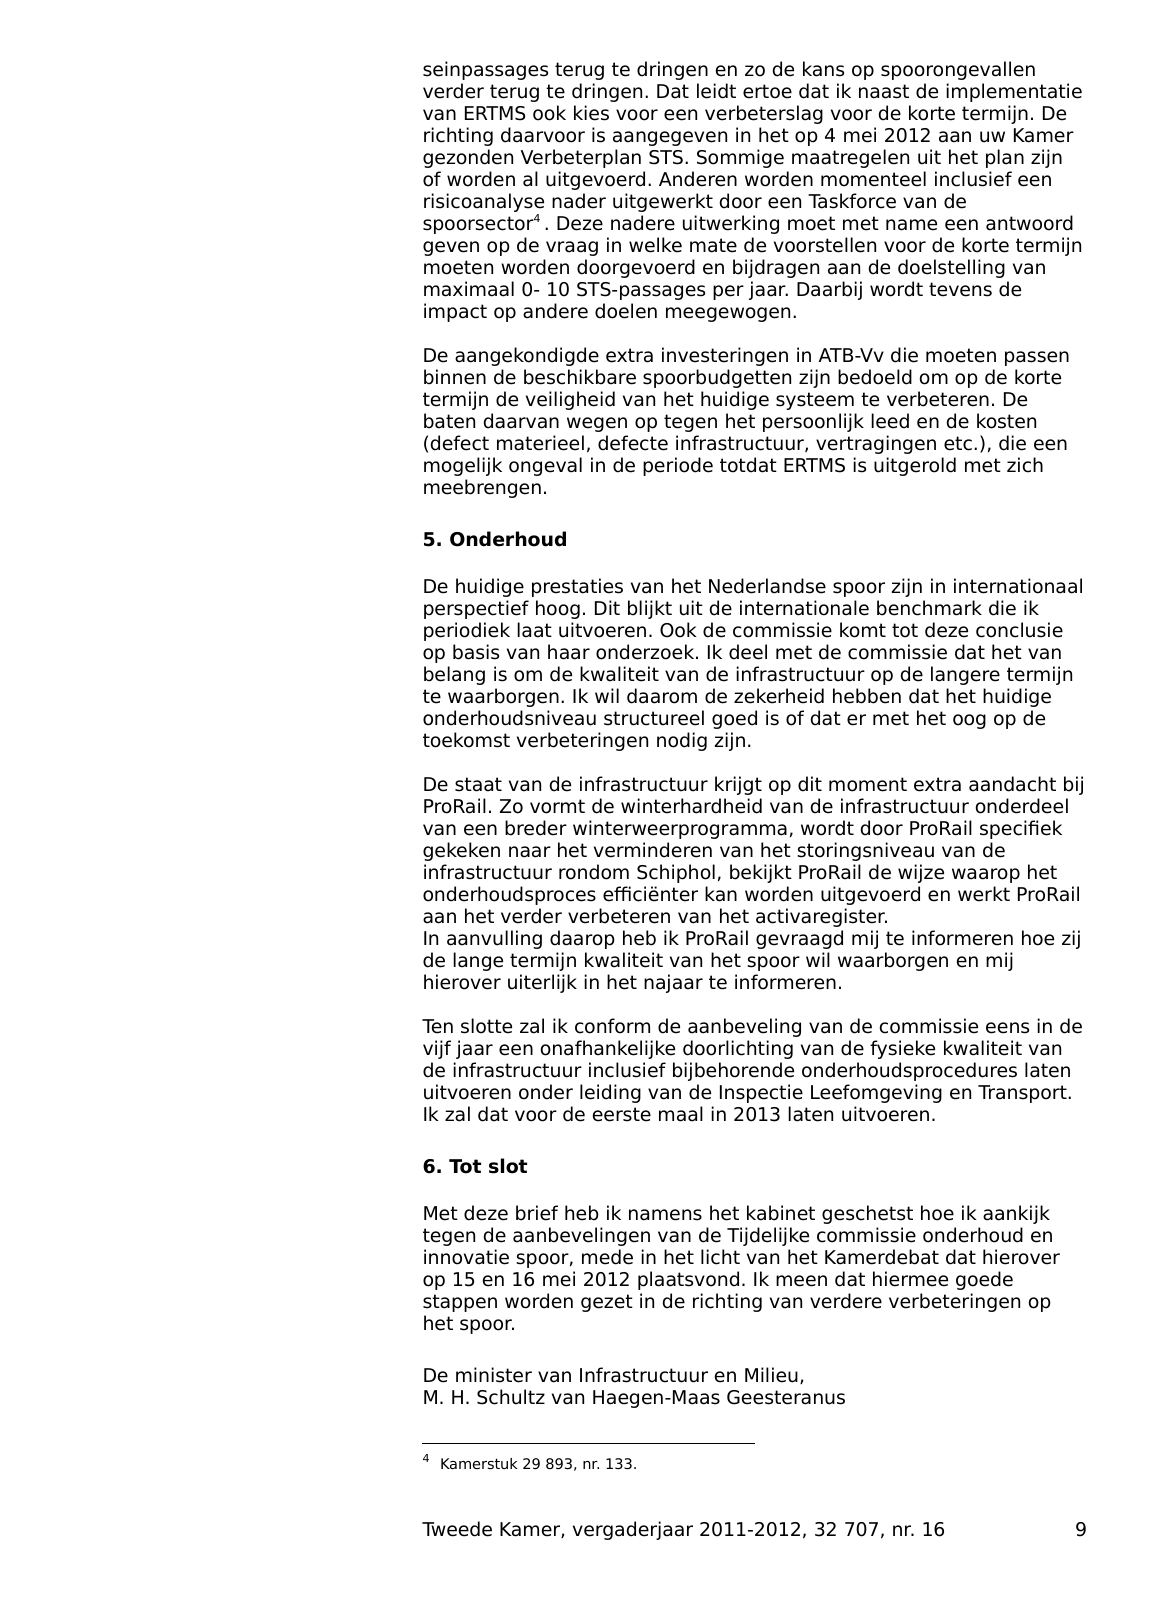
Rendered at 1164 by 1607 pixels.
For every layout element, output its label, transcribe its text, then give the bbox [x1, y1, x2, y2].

subtitle 5. Onderhoud [422, 529, 1087, 551]
text Ten slotte zal ik conform de aanbeveling van de commissie eens in de vijf jaar een onafhankelijke doorlichting van de fysieke kwaliteit van de infrastructuur inclusief bijbehorende onderhoudsprocedures laten uitvoeren onder leiding van de Inspectie Leefomgeving en Transport. Ik zal dat voor de eerste maal in 2013 laten uitvoeren. [422, 1016, 1087, 1126]
text De huidige prestaties van het Nederlandse spoor zijn in internationaal perspectief hoog. Dit blijkt uit de internationale benchmark die ik periodiek laat uitvoeren. Ook de commissie komt tot deze conclusie op basis van haar onderzoek. Ik deel met de commissie dat het van belang is om de kwaliteit van de infrastructuur op de langere termijn te waarborgen. Ik wil daarom de zekerheid hebben dat het huidige onderhoudsniveau structureel goed is of dat er met het oog op de toekomst verbeteringen nodig zijn. [422, 576, 1087, 752]
text Met deze brief heb ik namens het kabinet geschetst hoe ik aankijk tegen de aanbevelingen van de Tijdelijke commissie onderhoud en innovatie spoor, mede in het licht van het Kamerdebat dat hierover op 15 en 16 mei 2012 plaatsvond. Ik meen dat hiermee goede stappen worden gezet in de richting van verdere verbeteringen op het spoor. [422, 1203, 1087, 1334]
text In aanvulling daarop heb ik ProRail gevraagd mij te informeren hoe zij de lange termijn kwaliteit van het spoor wil waarborgen en mij hierover uiterlijk in het najaar te informeren. [422, 928, 1087, 994]
subtitle 6. Tot slot [422, 1156, 1087, 1178]
text De staat van de infrastructuur krijgt op dit moment extra aandacht bij ProRail. Zo vormt de winterhardheid van de infrastructuur onderdeel van een breder winterweerprogramma, wordt door ProRail specifiek gekeken naar het verminderen van het storingsniveau van de infrastructuur rondom Schiphol, bekijkt ProRail de wijze waarop het onderhoudsproces efficiënter kan worden uitgevoerd en werkt ProRail aan het verder verbeteren van het activaregister. [422, 774, 1087, 928]
text De minister van Infrastructuur en Milieu, M. H. Schultz van Haegen-Maas Geesteranus [422, 1364, 1087, 1408]
text Kamerstuk 29 893, nr. 133. [422, 1452, 1087, 1474]
text De aangekondigde extra investeringen in ATB-Vv die moeten passen binnen de beschikbare spoorbudgetten zijn bedoeld om op de korte termijn de veiligheid van het huidige systeem te verbeteren. De baten daarvan wegen op tegen het persoonlijk leed en de kosten (defect materieel, defecte infrastructuur, vertragingen etc.), die een mogelijk ongeval in de periode totdat ERTMS is uitgerold met zich meebrengen. [422, 345, 1087, 499]
text seinpassages terug te dringen en zo de kans op spoorongevallen verder terug te dringen. Dat leidt ertoe dat ik naast de implementatie van ERTMS ook kies voor een verbeterslag voor de korte termijn. De richting daarvoor is aangegeven in het op 4 mei 2012 aan uw Kamer gezonden Verbeterplan STS. Sommige maatregelen uit het plan zijn of worden al uitgevoerd. Anderen worden momenteel inclusief een risicoanalyse nader uitgewerkt door een Taskforce van de spoorsector. Deze nadere uitwerking moet met name een antwoord geven op de vraag in welke mate de voorstellen voor de korte termijn moeten worden doorgevoerd en bijdragen aan de doelstelling van maximaal 0- 10 STS-passages per jaar. Daarbij wordt tevens de impact op andere doelen meegewogen. [422, 59, 1087, 323]
